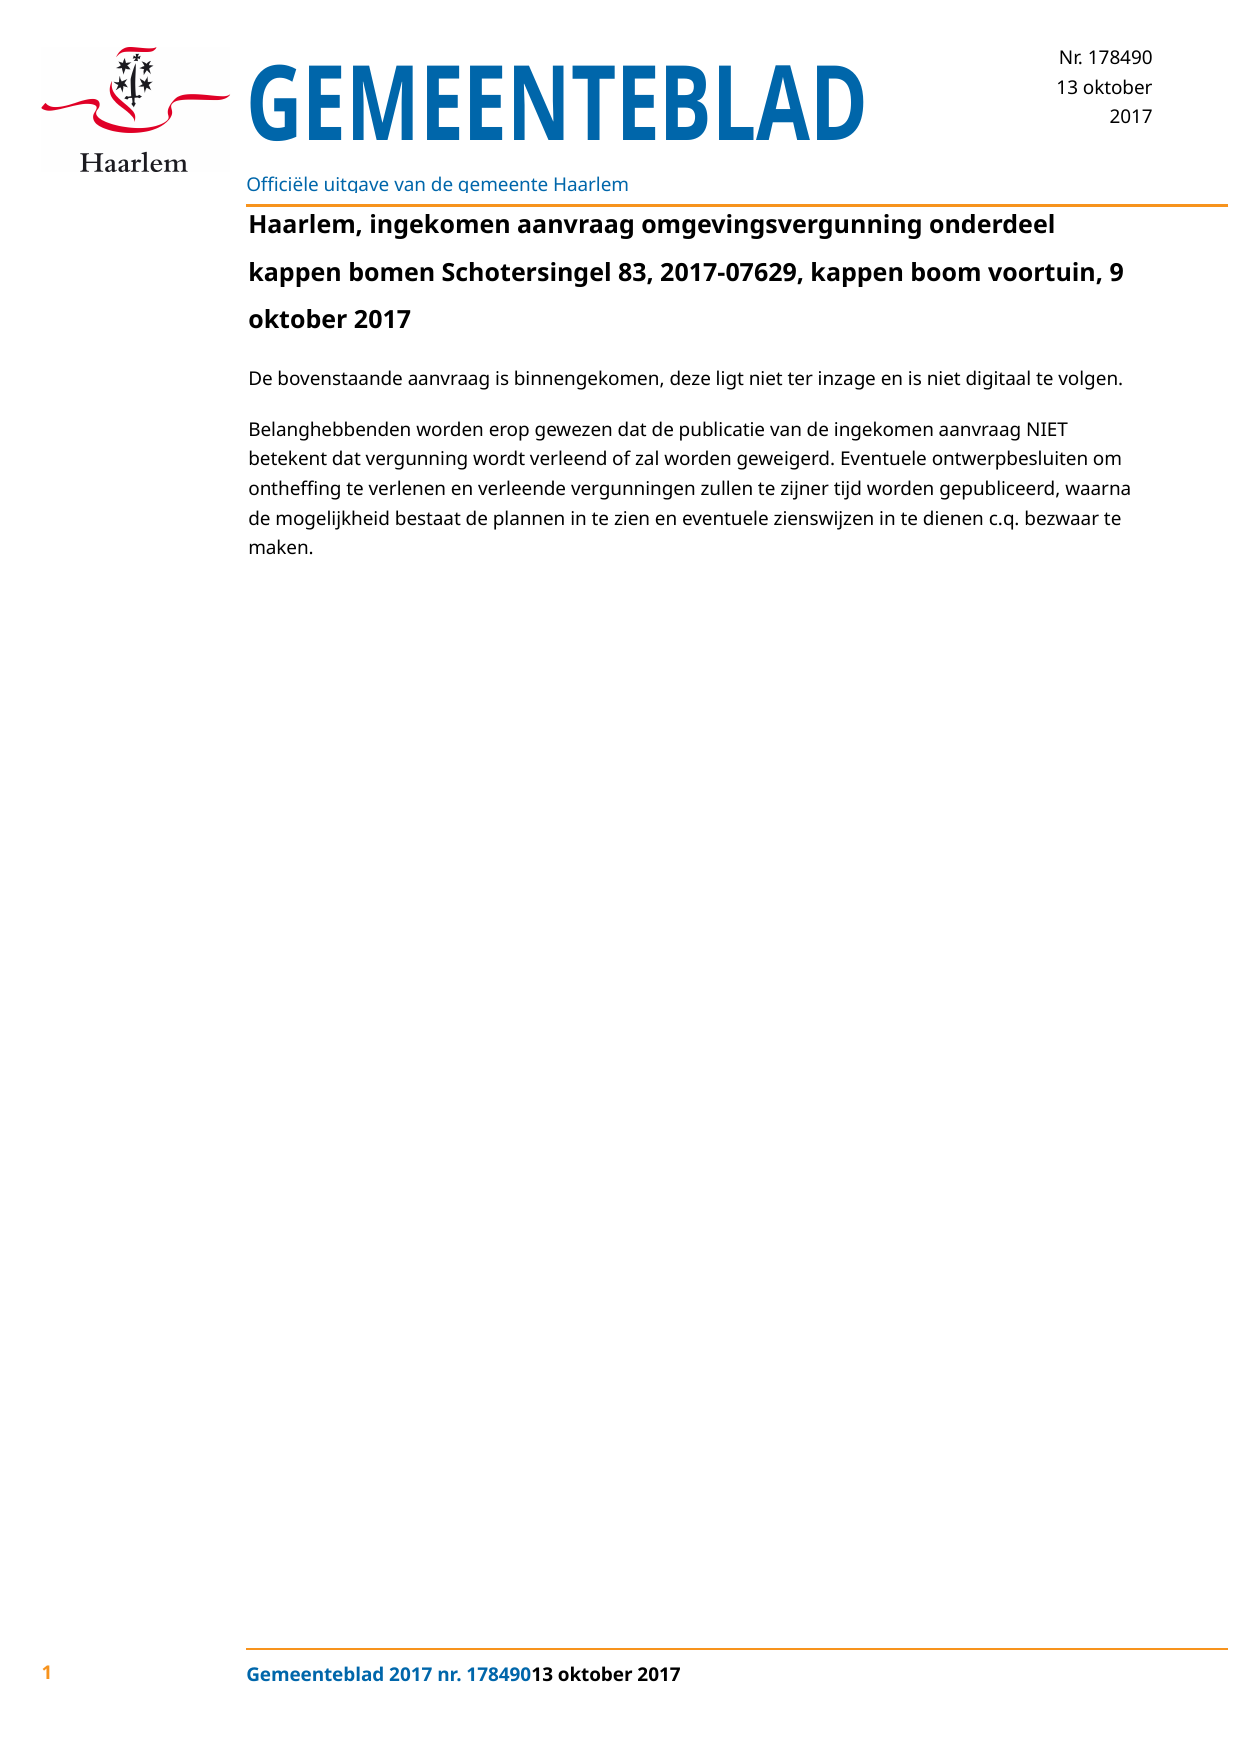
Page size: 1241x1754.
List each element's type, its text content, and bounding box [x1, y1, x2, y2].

text Haarlem, ingekomen aanvraag omgevingsvergunning onderdeel kappen bomen Schotersingel 83, 2017-07629, kappen boom voortuin, 9 oktober 2017 [248, 207, 1152, 336]
picture [41, 47, 231, 172]
text Belanghebbenden worden erop gewezen dat de publicatie van de ingekomen aanvraag NIET betekent dat vergunning wordt verleend of zal worden geweigerd. Eventuele ontwerpbesluiten om ontheffing te verlenen en verleende vergunningen zullen te zijner tijd worden gepubliceerd, waarna de mogelijkheid bestaat de plannen in te zien en eventuele zienswijzen in te dienen c.q. bezwaar te maken. [248, 416, 1152, 560]
text De bovenstaande aanvraag is binnengekomen, deze ligt niet ter inzage en is niet digitaal te volgen. [248, 366, 1152, 391]
